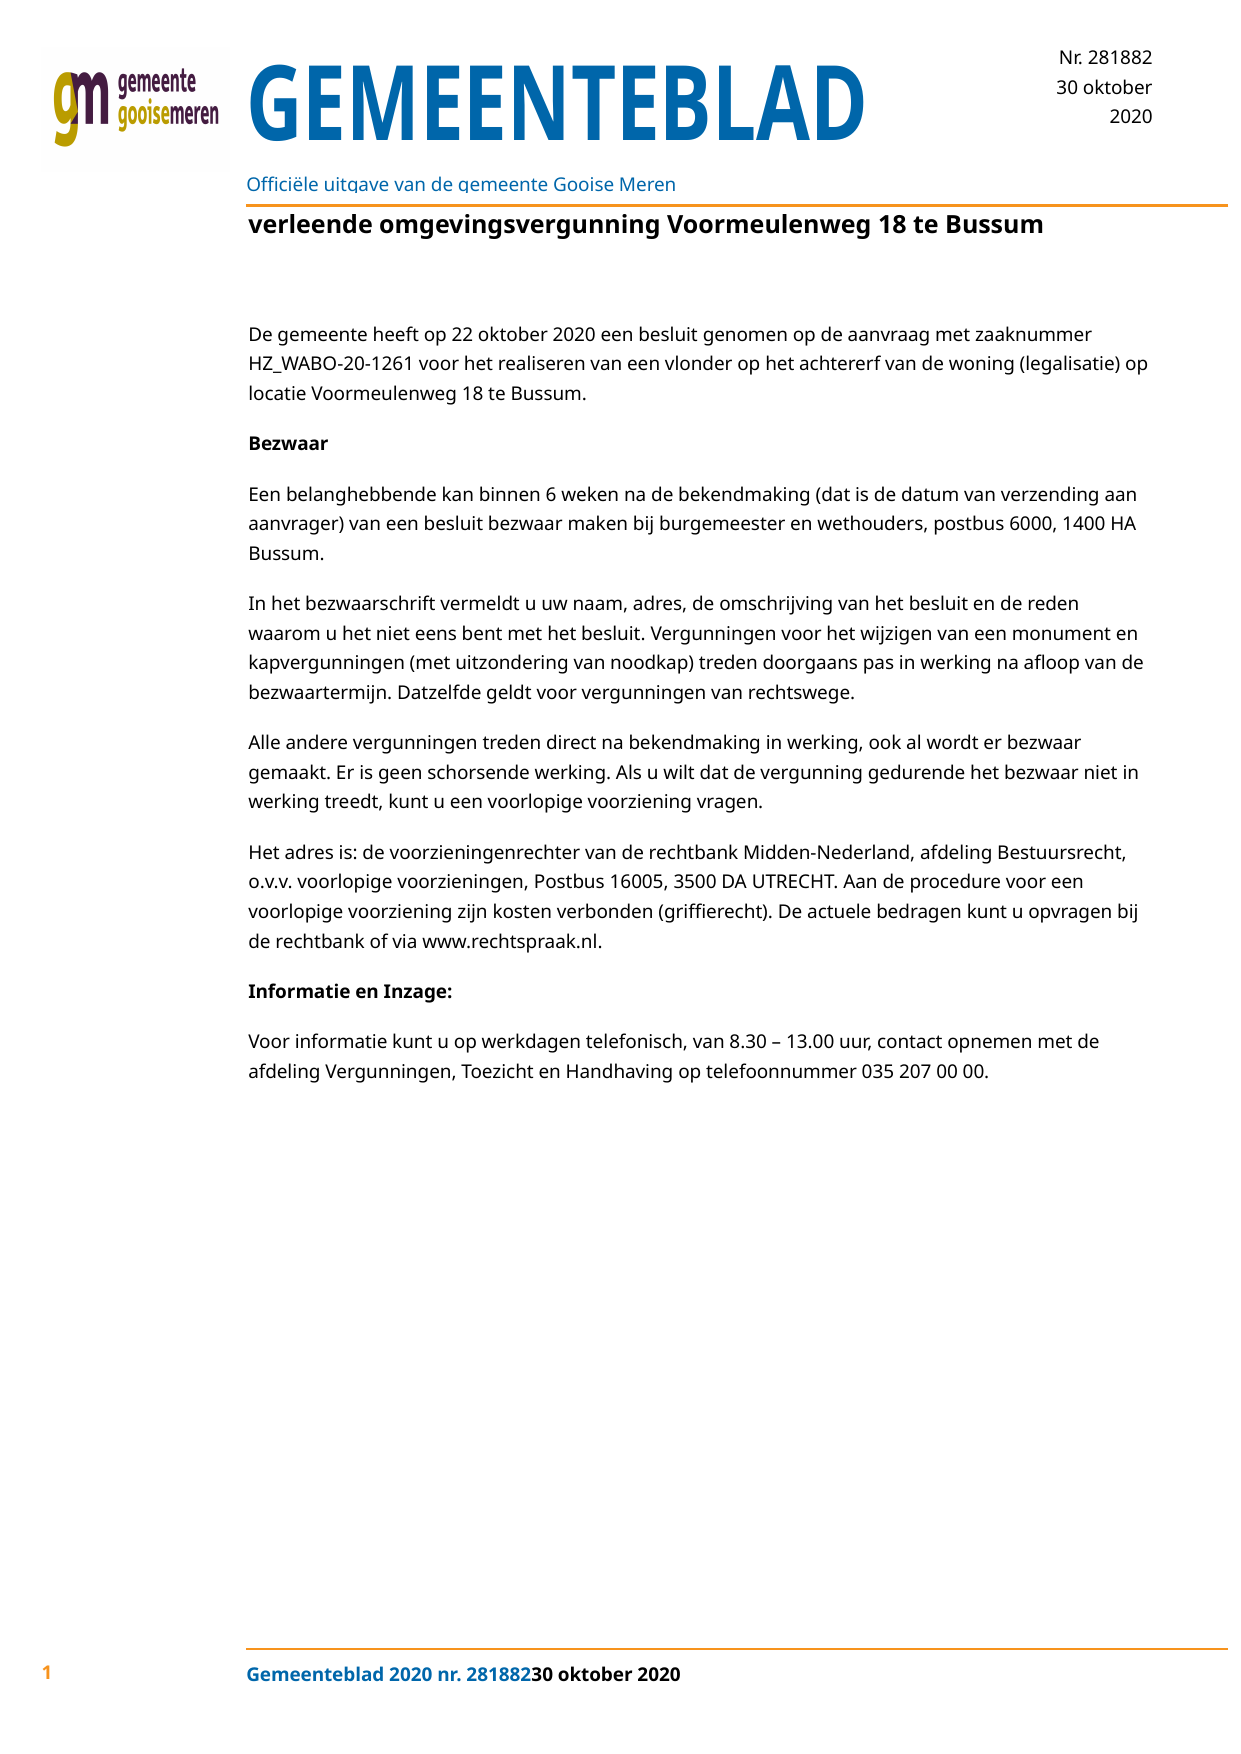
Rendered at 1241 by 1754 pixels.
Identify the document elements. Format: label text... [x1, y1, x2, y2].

text verleende omgevingsvergunning Voormeulenweg 18 te Bussum [248, 207, 1152, 241]
picture [41, 47, 231, 172]
text Het adres is: de voorzieningenrechter van de rechtbank Midden-Nederland, afdeling Bestuursrecht, o.v.v. voorlopige voorzieningen, Postbus 16005, 3500 DA UTRECHT. Aan de procedure voor een voorlopige voorziening zijn kosten verbonden (griffierecht). De actuele bedragen kunt u opvragen bij de rechtbank of via www.rechtspraak.nl. [248, 839, 1152, 953]
text Een belanghebbende kan binnen 6 weken na de bekendmaking (dat is de datum van verzending aan aanvrager) van een besluit bezwaar maken bij burgemeester en wethouders, postbus 6000, 1400 HA Bussum. [248, 481, 1152, 566]
text Alle andere vergunningen treden direct na bekendmaking in werking, ook al wordt er bezwaar gemaakt. Er is geen schorsende werking. Als u wilt dat de vergunning gedurende het bezwaar niet in werking treedt, kunt u een voorlopige voorziening vragen. [248, 729, 1152, 814]
text Bezwaar [248, 430, 1152, 456]
text Informatie en Inzage: [248, 978, 1152, 1004]
text In het bezwaarschrift vermeldt u uw naam, adres, de omschrijving van het besluit en de reden waarom u het niet eens bent met het besluit. Vergunningen voor het wijzigen van een monument en kapvergunningen (met uitzondering van noodkap) treden doorgaans pas in werking na afloop van de bezwaartermijn. Datzelfde geldt voor vergunningen van rechtswege. [248, 590, 1152, 705]
text Voor informatie kunt u op werkdagen telefonisch, van 8.30 – 13.00 uur, contact opnemen met de afdeling Vergunningen, Toezicht en Handhaving op telefoonnummer 035 207 00 00. [248, 1029, 1152, 1084]
text De gemeente heeft op 22 oktober 2020 een besluit genomen op de aanvraag met zaaknummer HZ_WABO-20-1261 voor het realiseren van een vlonder op het achtererf van de woning (legalisatie) op locatie Voormeulenweg 18 te Bussum. [248, 321, 1152, 406]
